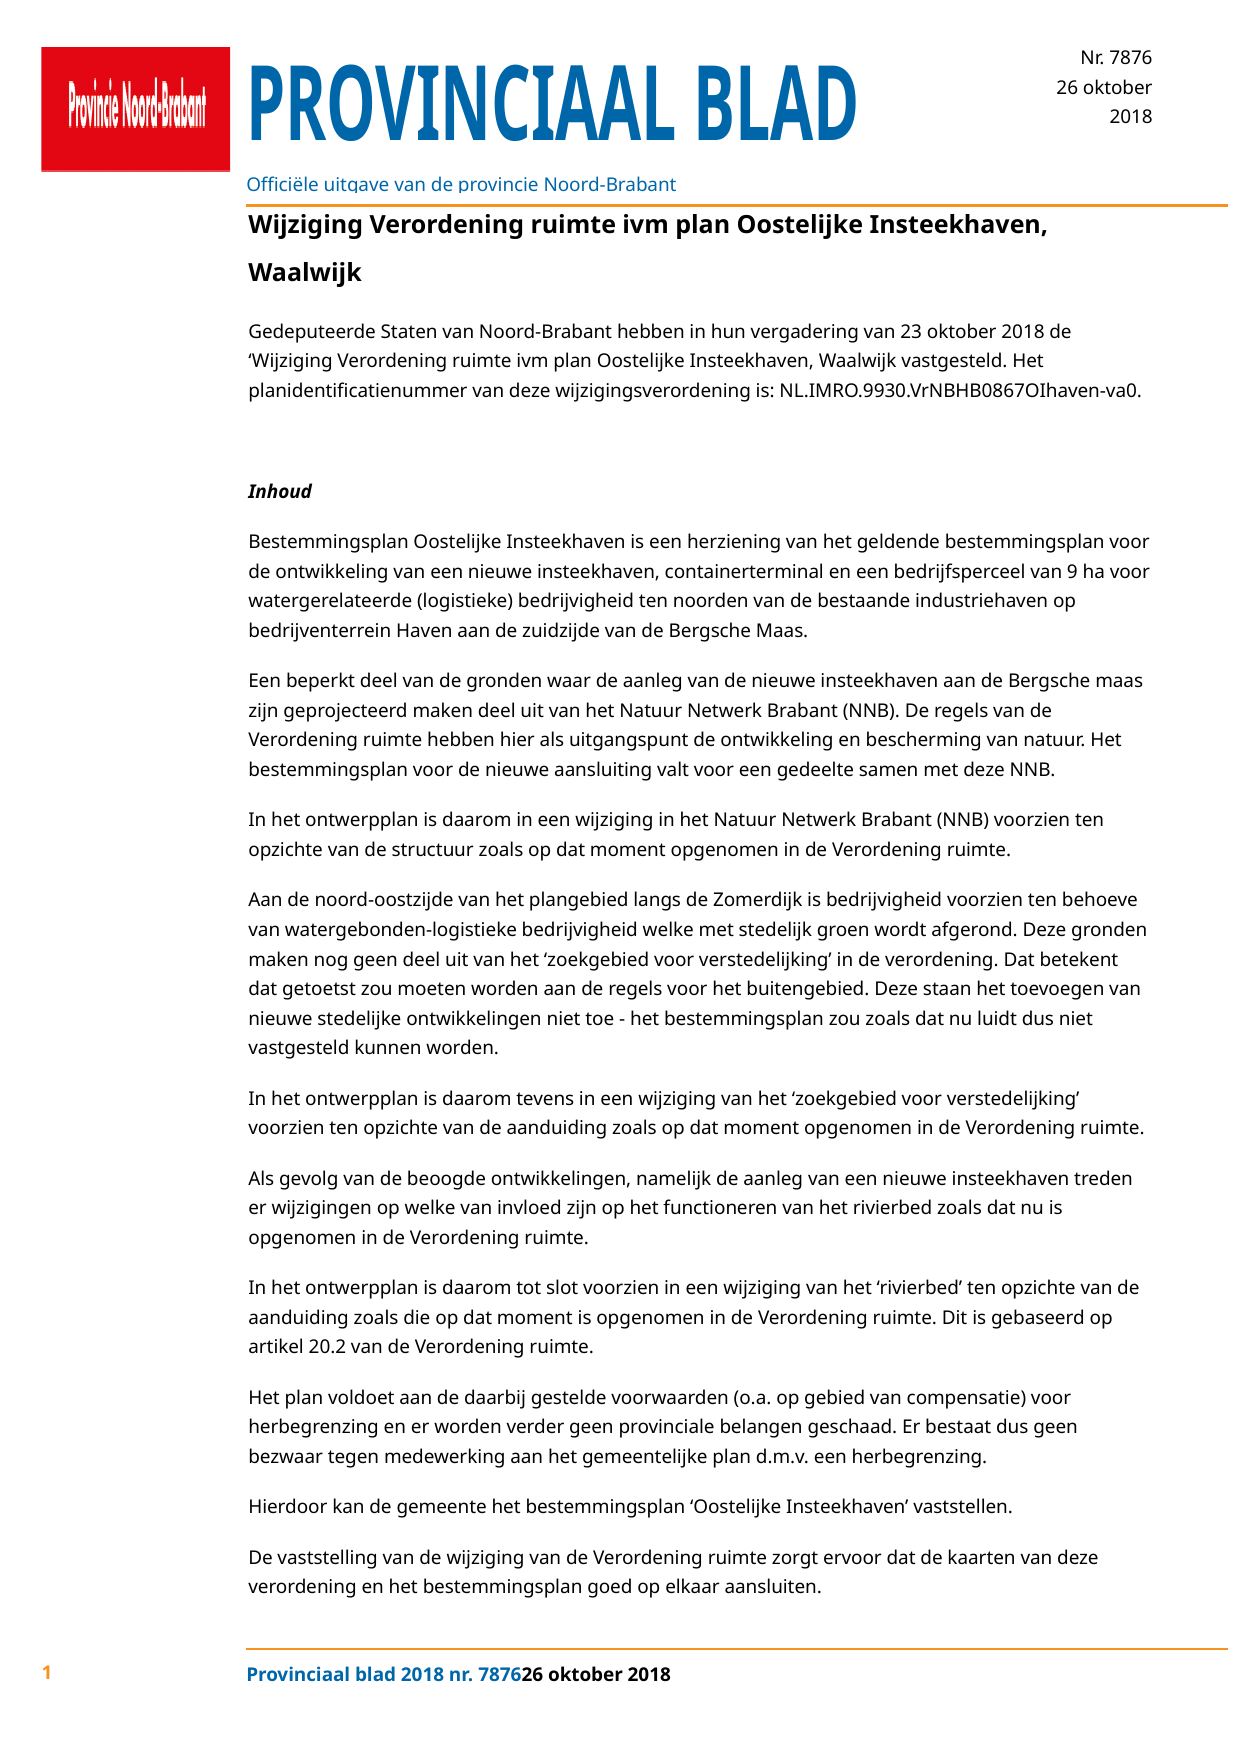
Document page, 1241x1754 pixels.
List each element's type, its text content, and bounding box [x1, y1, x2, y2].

text In het ontwerpplan is daarom in een wijziging in het Natuur Netwerk Brabant (NNB) voorzien ten opzichte van de structuur zoals op dat moment opgenomen in de Verordening ruimte. [248, 807, 1152, 862]
text De vaststelling van de wijziging van de Verordening ruimte zorgt ervoor dat de kaarten van deze verordening en het bestemmingsplan goed op elkaar aansluiten. [248, 1544, 1152, 1599]
text In het ontwerpplan is daarom tevens in een wijziging van het ‘zoekgebied voor verstedelijking’ voorzien ten opzichte van de aanduiding zoals op dat moment opgenomen in de Verordening ruimte. [248, 1085, 1152, 1140]
text Hierdoor kan de gemeente het bestemmingsplan ‘Oostelijke Insteekhaven’ vaststellen. [248, 1494, 1152, 1519]
text Aan de noord-oostzijde van het plangebied langs de Zomerdijk is bedrijvigheid voorzien ten behoeve van watergebonden-logistieke bedrijvigheid welke met stedelijk groen wordt afgerond. Deze gronden maken nog geen deel uit van het ‘zoekgebied voor verstedelijking’ in de verordening. Dat betekent dat getoetst zou moeten worden aan de regels voor het buitengebied. Deze staan het toevoegen van nieuwe stedelijke ontwikkelingen niet toe - het bestemmingsplan zou zoals dat nu luidt dus niet vastgesteld kunnen worden. [248, 887, 1152, 1060]
text Gedeputeerde Staten van Noord-Brabant hebben in hun vergadering van 23 oktober 2018 de ‘Wijziging Verordening ruimte ivm plan Oostelijke Insteekhaven, Waalwijk vastgesteld. Het planidentificatienummer van deze wijzigingsverordening is: NL.IMRO.9930.VrNBHB0867OIhaven-va0. [248, 318, 1152, 403]
text Inhoud [248, 478, 1152, 504]
text Wijziging Verordening ruimte ivm plan Oostelijke Insteekhaven, Waalwijk [248, 207, 1152, 288]
text Het plan voldoet aan de daarbij gestelde voorwaarden (o.a. op gebied van compensatie) voor herbegrenzing en er worden verder geen provinciale belangen geschaad. Er bestaat dus geen bezwaar tegen medewerking aan het gemeentelijke plan d.m.v. een herbegrenzing. [248, 1384, 1152, 1469]
picture [41, 47, 231, 172]
text Een beperkt deel van de gronden waar de aanleg van de nieuwe insteekhaven aan de Bergsche maas zijn geprojecteerd maken deel uit van het Natuur Netwerk Brabant (NNB). De regels van de Verordening ruimte hebben hier als uitgangspunt de ontwikkeling en bescherming van natuur. Het bestemmingsplan voor de nieuwe aansluiting valt voor een gedeelte samen met deze NNB. [248, 667, 1152, 782]
text In het ontwerpplan is daarom tot slot voorzien in een wijziging van het ‘rivierbed’ ten opzichte van de aanduiding zoals die op dat moment is opgenomen in de Verordening ruimte. Dit is gebaseerd op artikel 20.2 van de Verordening ruimte. [248, 1274, 1152, 1359]
text Als gevolg van de beoogde ontwikkelingen, namelijk de aanleg van een nieuwe insteekhaven treden er wijzigingen op welke van invloed zijn op het functioneren van het rivierbed zoals dat nu is opgenomen in de Verordening ruimte. [248, 1165, 1152, 1250]
text Bestemmingsplan Oostelijke Insteekhaven is een herziening van het geldende bestemmingsplan voor de ontwikkeling van een nieuwe insteekhaven, containerterminal en een bedrijfsperceel van 9 ha voor watergerelateerde (logistieke) bedrijvigheid ten noorden van de bestaande industriehaven op bedrijventerrein Haven aan de zuidzijde van de Bergsche Maas. [248, 528, 1152, 643]
